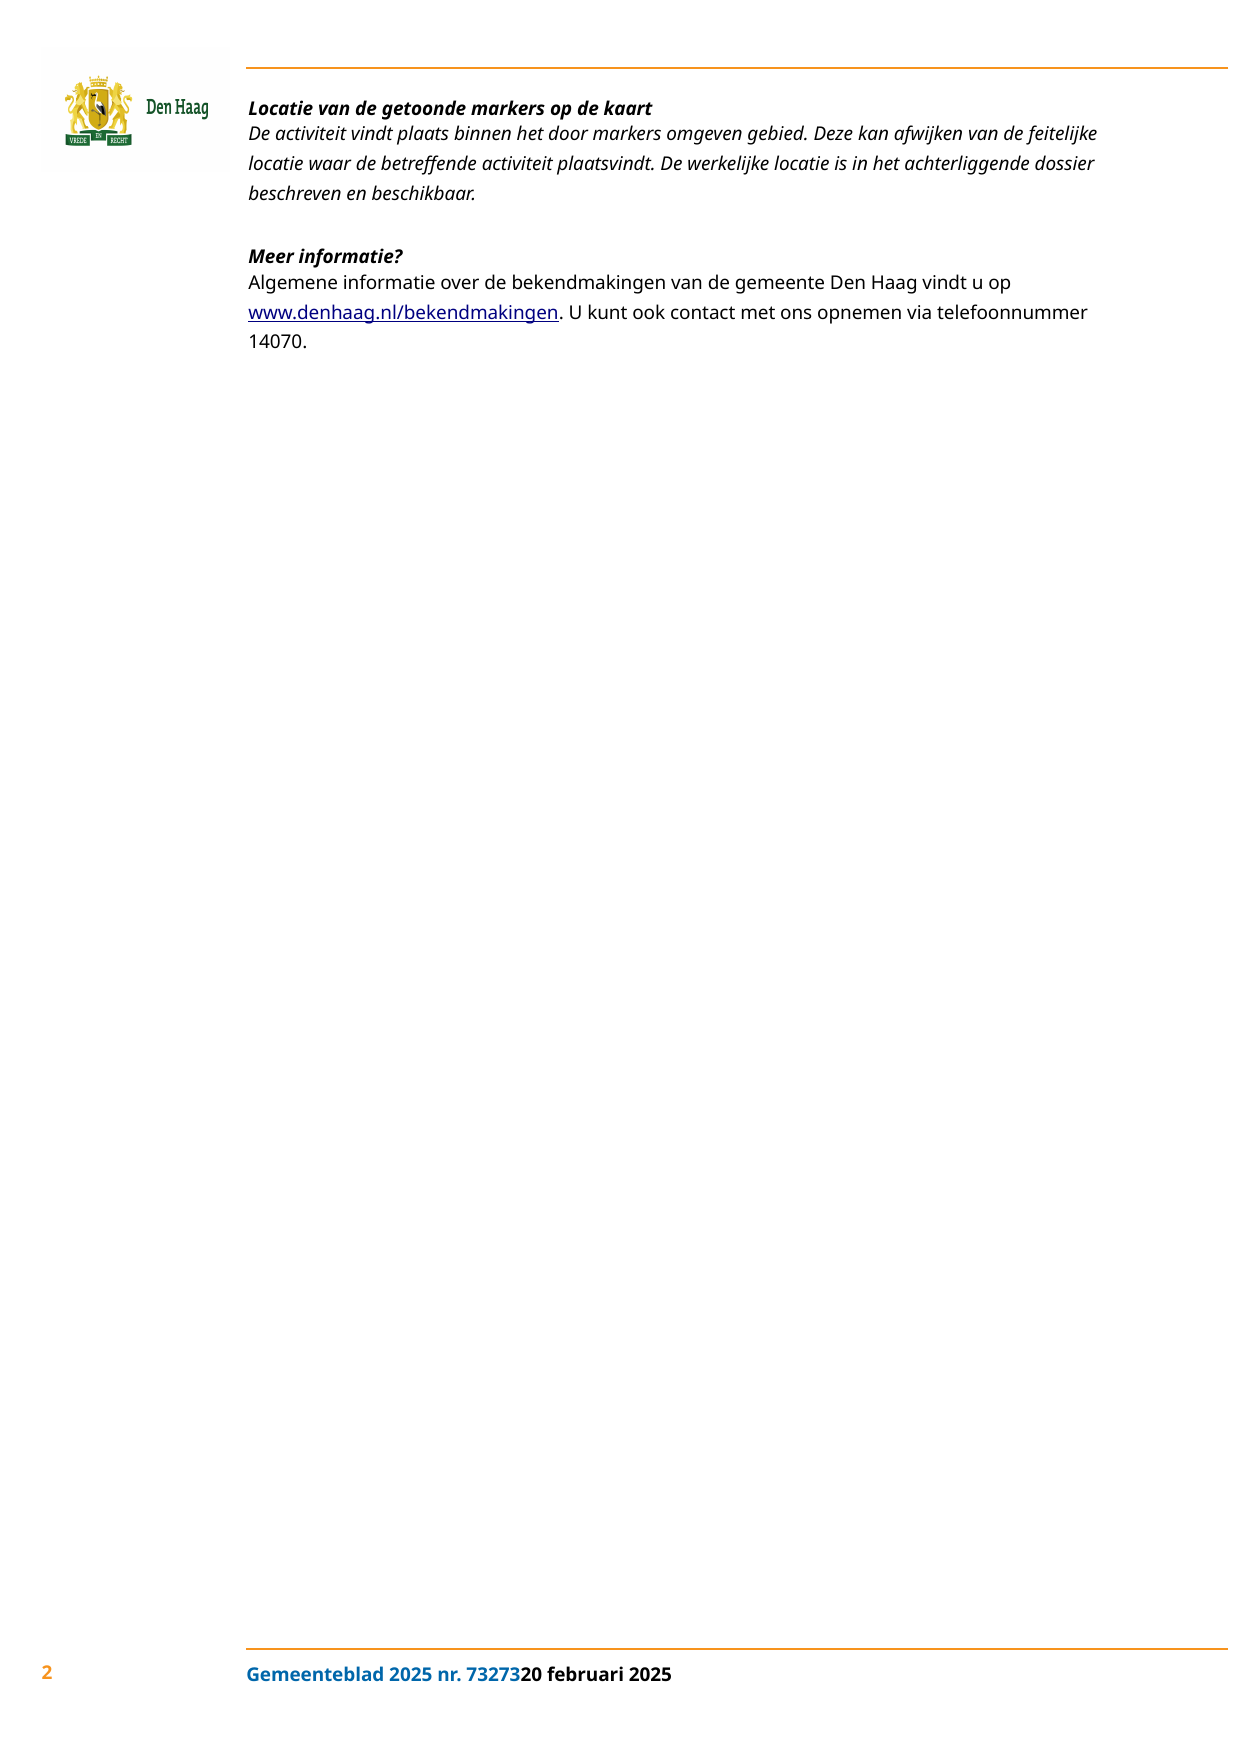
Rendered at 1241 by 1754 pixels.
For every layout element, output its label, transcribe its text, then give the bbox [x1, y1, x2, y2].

text Locatie van de getoonde markers op de kaart [248, 95, 1152, 121]
picture [41, 47, 231, 172]
text De activiteit vindt plaats binnen het door markers omgeven gebied. Deze kan afwijken van de feitelijke locatie waar de betreffende activiteit plaatsvindt. De werkelijke locatie is in het achterliggende dossier beschreven en beschikbaar. [248, 121, 1152, 205]
text Algemene informatie over de bekendmakingen van de gemeente Den Haag vindt u op www.denhaag.nl/bekendmakingen. U kunt ook contact met ons opnemen via telefoonnummer 14070. [248, 269, 1152, 354]
text Meer informatie? [248, 244, 1152, 269]
